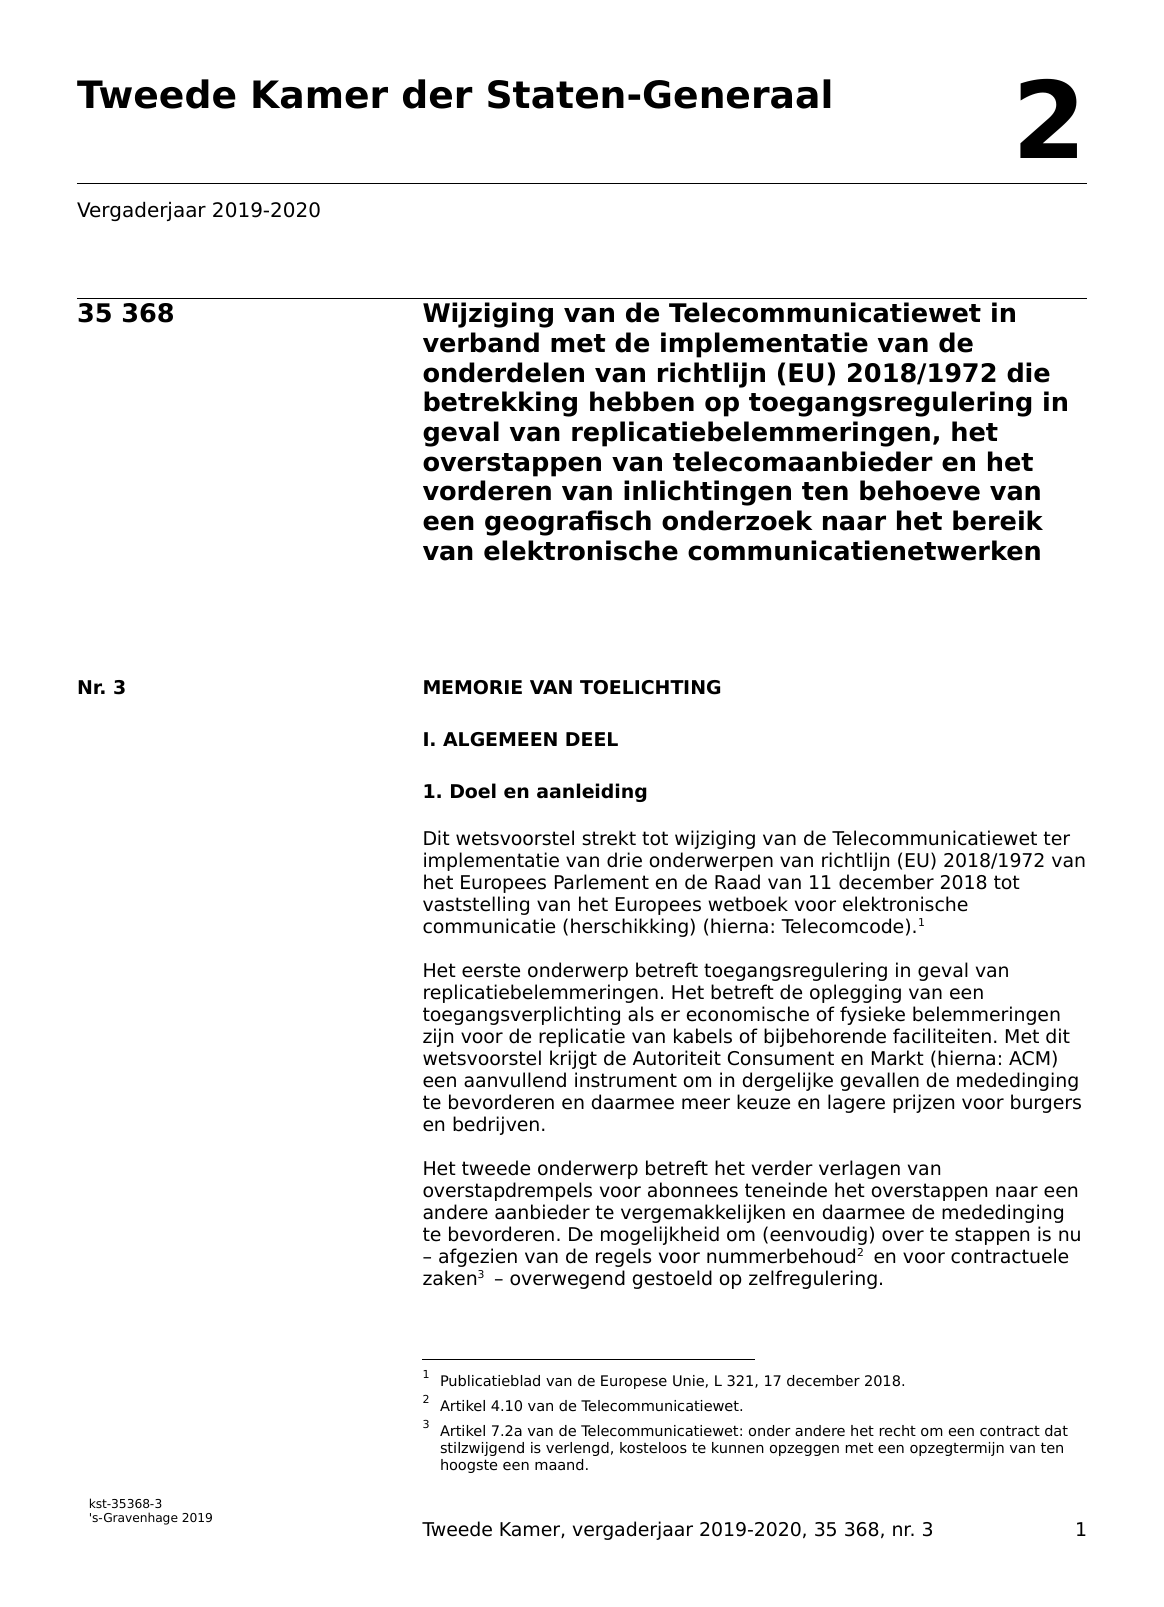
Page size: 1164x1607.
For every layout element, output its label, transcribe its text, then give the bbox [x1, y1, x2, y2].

table_header Tweede Kamer der Staten-Generaal [77, 59, 886, 183]
text Artikel 4.10 van de Telecommunicatiewet. [422, 1393, 1087, 1416]
text Artikel 7.2a van de Telecommunicatiewet: onder andere het recht om een contract dat stilzwijgend is verlengd, kosteloos te kunnen opzeggen met een opzegtermijn van ten hoogste een maand. [422, 1418, 1087, 1474]
table_header 2 [886, 59, 1087, 183]
text Publicatieblad van de Europese Unie, L 321, 17 december 2018. [422, 1368, 1087, 1391]
text Dit wetsvoorstel strekt tot wijziging van de Telecommunicatiewet ter implementatie van drie onderwerpen van richtlijn (EU) 2018/1972 van het Europees Parlement en de Raad van 11 december 2018 tot vaststelling van het Europees wetboek voor elektronische communicatie (herschikking) (hierna: Telecomcode). [422, 828, 1087, 938]
subtitle 1. Doel en aanleiding [422, 781, 1087, 803]
table_cell Vergaderjaar 2019-2020 [77, 184, 1087, 298]
text 's-Gravenhage 2019 [88, 1511, 323, 1525]
subtitle I. ALGEMEEN DEEL [422, 729, 1087, 751]
subtitle Nr. 3 MEMORIE VAN TOELICHTING [77, 677, 1087, 699]
text kst-35368-3 [88, 1497, 323, 1511]
text Het eerste onderwerp betreft toegangsregulering in geval van replicatiebelemmeringen. Het betreft de oplegging van een toegangsverplichting als er economische of fysieke belemmeringen zijn voor de replicatie van kabels of bijbehorende faciliteiten. Met dit wetsvoorstel krijgt de Autoriteit Consument en Markt (hierna: ACM) een aanvullend instrument om in dergelijke gevallen de mededinging te bevorderen en daarmee meer keuze en lagere prijzen voor burgers en bedrijven. [422, 960, 1087, 1136]
subtitle 35 368 Wijziging van de Telecommunicatiewet in verband met de implementatie van de onderdelen van richtlijn (EU) 2018/1972 die betrekking hebben op toegangsregulering in geval van replicatiebelemmeringen, het overstappen van telecomaanbieder en het vorderen van inlichtingen ten behoeve van een geografisch onderzoek naar het bereik van elektronische communicatienetwerken [77, 299, 1087, 566]
text Het tweede onderwerp betreft het verder verlagen van overstapdrempels voor abonnees teneinde het overstappen naar een andere aanbieder te vergemakkelijken en daarmee de mededinging te bevorderen. De mogelijkheid om (eenvoudig) over te stappen is nu – afgezien van de regels voor nummerbehoud en voor contractuele zaken – overwegend gestoeld op zelfregulering. [422, 1158, 1087, 1290]
